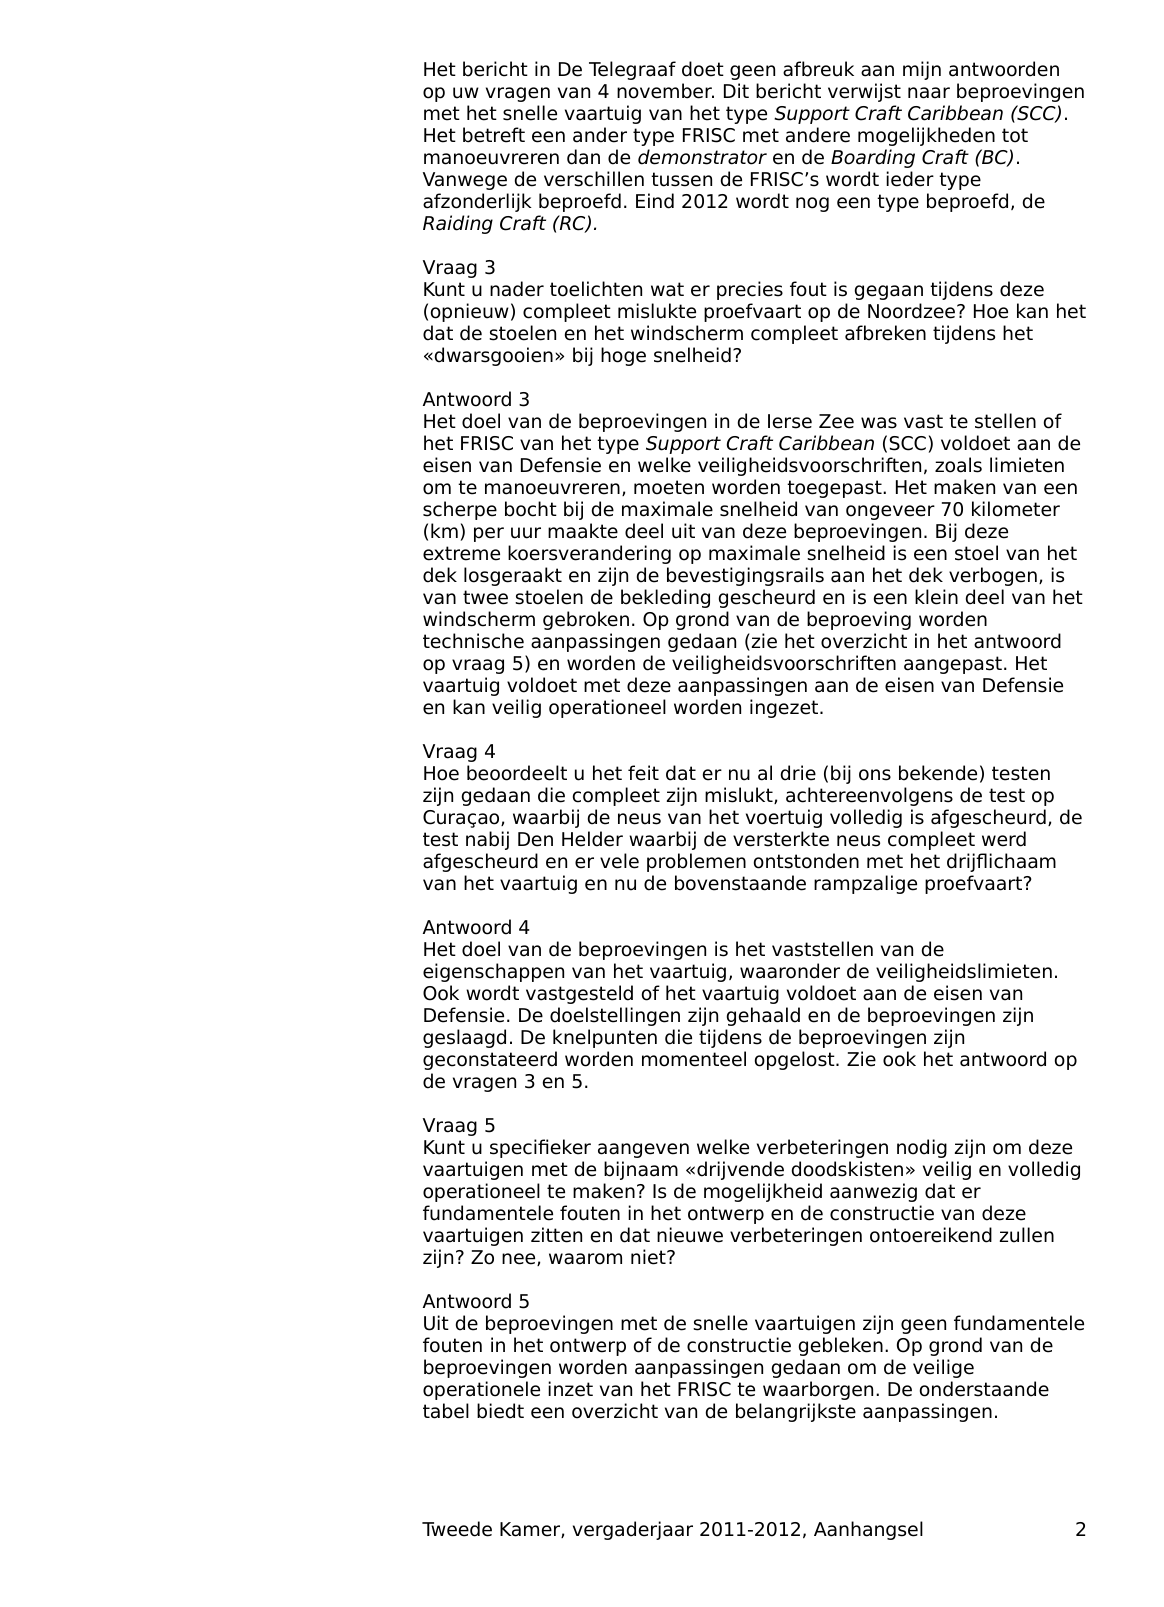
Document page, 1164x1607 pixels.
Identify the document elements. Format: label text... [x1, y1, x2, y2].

text Antwoord 3 [422, 389, 1087, 411]
text Het bericht in De Telegraaf doet geen afbreuk aan mijn antwoorden op uw vragen van 4 november. Dit bericht verwijst naar beproevingen met het snelle vaartuig van het type Support Craft Caribbean (SCC). Het betreft een ander type FRISC met andere mogelijkheden tot manoeuvreren dan de demonstrator en de Boarding Craft (BC). Vanwege de verschillen tussen de FRISC’s wordt ieder type afzonderlijk beproefd. Eind 2012 wordt nog een type beproefd, de Raiding Craft (RC). [422, 59, 1087, 235]
text Antwoord 4 [422, 917, 1087, 939]
text Uit de beproevingen met de snelle vaartuigen zijn geen fundamentele fouten in het ontwerp of de constructie gebleken. Op grond van de beproevingen worden aanpassingen gedaan om de veilige operationele inzet van het FRISC te waarborgen. De onderstaande tabel biedt een overzicht van de belangrijkste aanpassingen. [422, 1313, 1087, 1423]
text Vraag 4 [422, 741, 1087, 763]
text Hoe beoordeelt u het feit dat er nu al drie (bij ons bekende) testen zijn gedaan die compleet zijn mislukt, achtereenvolgens de test op Curaçao, waarbij de neus van het voertuig volledig is afgescheurd, de test nabij Den Helder waarbij de versterkte neus compleet werd afgescheurd en er vele problemen ontstonden met het drijflichaam van het vaartuig en nu de bovenstaande rampzalige proefvaart? [422, 763, 1087, 895]
text Het doel van de beproevingen in de Ierse Zee was vast te stellen of het FRISC van het type Support Craft Caribbean (SCC) voldoet aan de eisen van Defensie en welke veiligheidsvoorschriften, zoals limieten om te manoeuvreren, moeten worden toegepast. Het maken van een scherpe bocht bij de maximale snelheid van ongeveer 70 kilometer (km) per uur maakte deel uit van deze beproevingen. Bij deze extreme koersverandering op maximale snelheid is een stoel van het dek losgeraakt en zijn de bevestigingsrails aan het dek verbogen, is van twee stoelen de bekleding gescheurd en is een klein deel van het windscherm gebroken. Op grond van de beproeving worden technische aanpassingen gedaan (zie het overzicht in het antwoord op vraag 5) en worden de veiligheidsvoorschriften aangepast. Het vaartuig voldoet met deze aanpassingen aan de eisen van Defensie en kan veilig operationeel worden ingezet. [422, 411, 1087, 719]
text Vraag 5 [422, 1115, 1087, 1137]
text Vraag 3 [422, 257, 1087, 279]
text Kunt u nader toelichten wat er precies fout is gegaan tijdens deze (opnieuw) compleet mislukte proefvaart op de Noordzee? Hoe kan het dat de stoelen en het windscherm compleet afbreken tijdens het «dwarsgooien» bij hoge snelheid? [422, 279, 1087, 367]
text Kunt u specifieker aangeven welke verbeteringen nodig zijn om deze vaartuigen met de bijnaam «drijvende doodskisten» veilig en volledig operationeel te maken? Is de mogelijkheid aanwezig dat er fundamentele fouten in het ontwerp en de constructie van deze vaartuigen zitten en dat nieuwe verbeteringen ontoereikend zullen zijn? Zo nee, waarom niet? [422, 1137, 1087, 1269]
text Het doel van de beproevingen is het vaststellen van de eigenschappen van het vaartuig, waaronder de veiligheidslimieten. Ook wordt vastgesteld of het vaartuig voldoet aan de eisen van Defensie. De doelstellingen zijn gehaald en de beproevingen zijn geslaagd. De knelpunten die tijdens de beproevingen zijn geconstateerd worden momenteel opgelost. Zie ook het antwoord op de vragen 3 en 5. [422, 939, 1087, 1093]
text Antwoord 5 [422, 1291, 1087, 1313]
